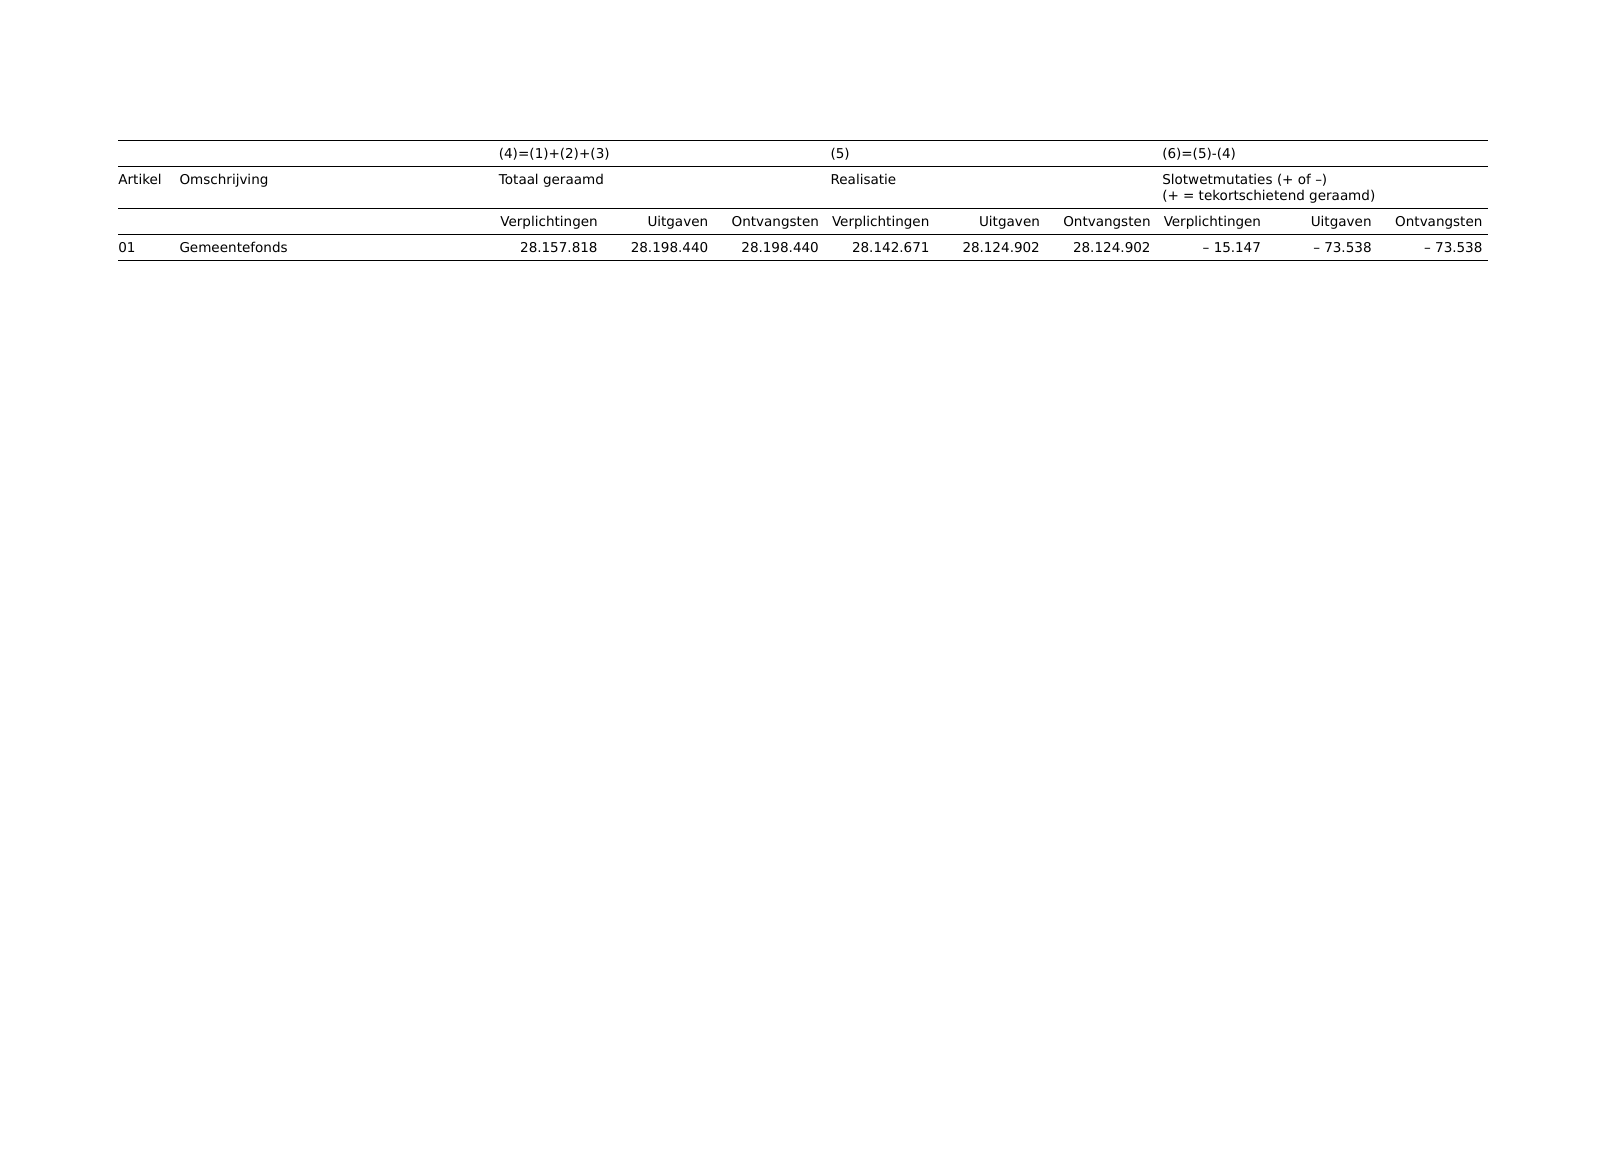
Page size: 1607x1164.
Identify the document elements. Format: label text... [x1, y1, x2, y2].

table_header (6)=(5)-(4) [1156, 141, 1488, 166]
table_cell [173, 209, 493, 234]
table_cell Ontvangsten [714, 209, 824, 234]
table_cell 28.198.440 [603, 235, 714, 260]
table_cell Verplichtingen [825, 209, 935, 234]
table_cell Gemeentefonds [173, 235, 493, 260]
table_cell Slotwetmutaties (+ of –) (+ = tekortschietend geraamd) [1156, 167, 1488, 208]
table_cell Verplichtingen [1156, 209, 1267, 234]
table_cell – 73.538 [1377, 235, 1488, 260]
table_cell Uitgaven [603, 209, 714, 234]
table_cell Verplichtingen [493, 209, 603, 234]
table_cell Omschrijving [173, 167, 493, 208]
table_cell 28.157.818 [493, 235, 603, 260]
table_cell 01 [118, 235, 173, 260]
table_header (5) [825, 141, 1156, 166]
table_cell Ontvangsten [1046, 209, 1156, 234]
table_cell [118, 209, 173, 234]
table_cell Uitgaven [935, 209, 1046, 234]
table_cell Totaal geraamd [493, 167, 824, 208]
table_cell 28.124.902 [935, 235, 1046, 260]
table_cell – 73.538 [1267, 235, 1377, 260]
table_header [118, 141, 173, 166]
table_cell Ontvangsten [1377, 209, 1488, 234]
table_cell Artikel [118, 167, 173, 208]
table_header [173, 141, 493, 166]
table_cell – 15.147 [1156, 235, 1267, 260]
table_cell Realisatie [825, 167, 1156, 208]
table_cell Uitgaven [1267, 209, 1377, 234]
table_cell 28.198.440 [714, 235, 824, 260]
table_cell 28.124.902 [1046, 235, 1156, 260]
table_header (4)=(1)+(2)+(3) [493, 141, 824, 166]
table_cell 28.142.671 [825, 235, 935, 260]
